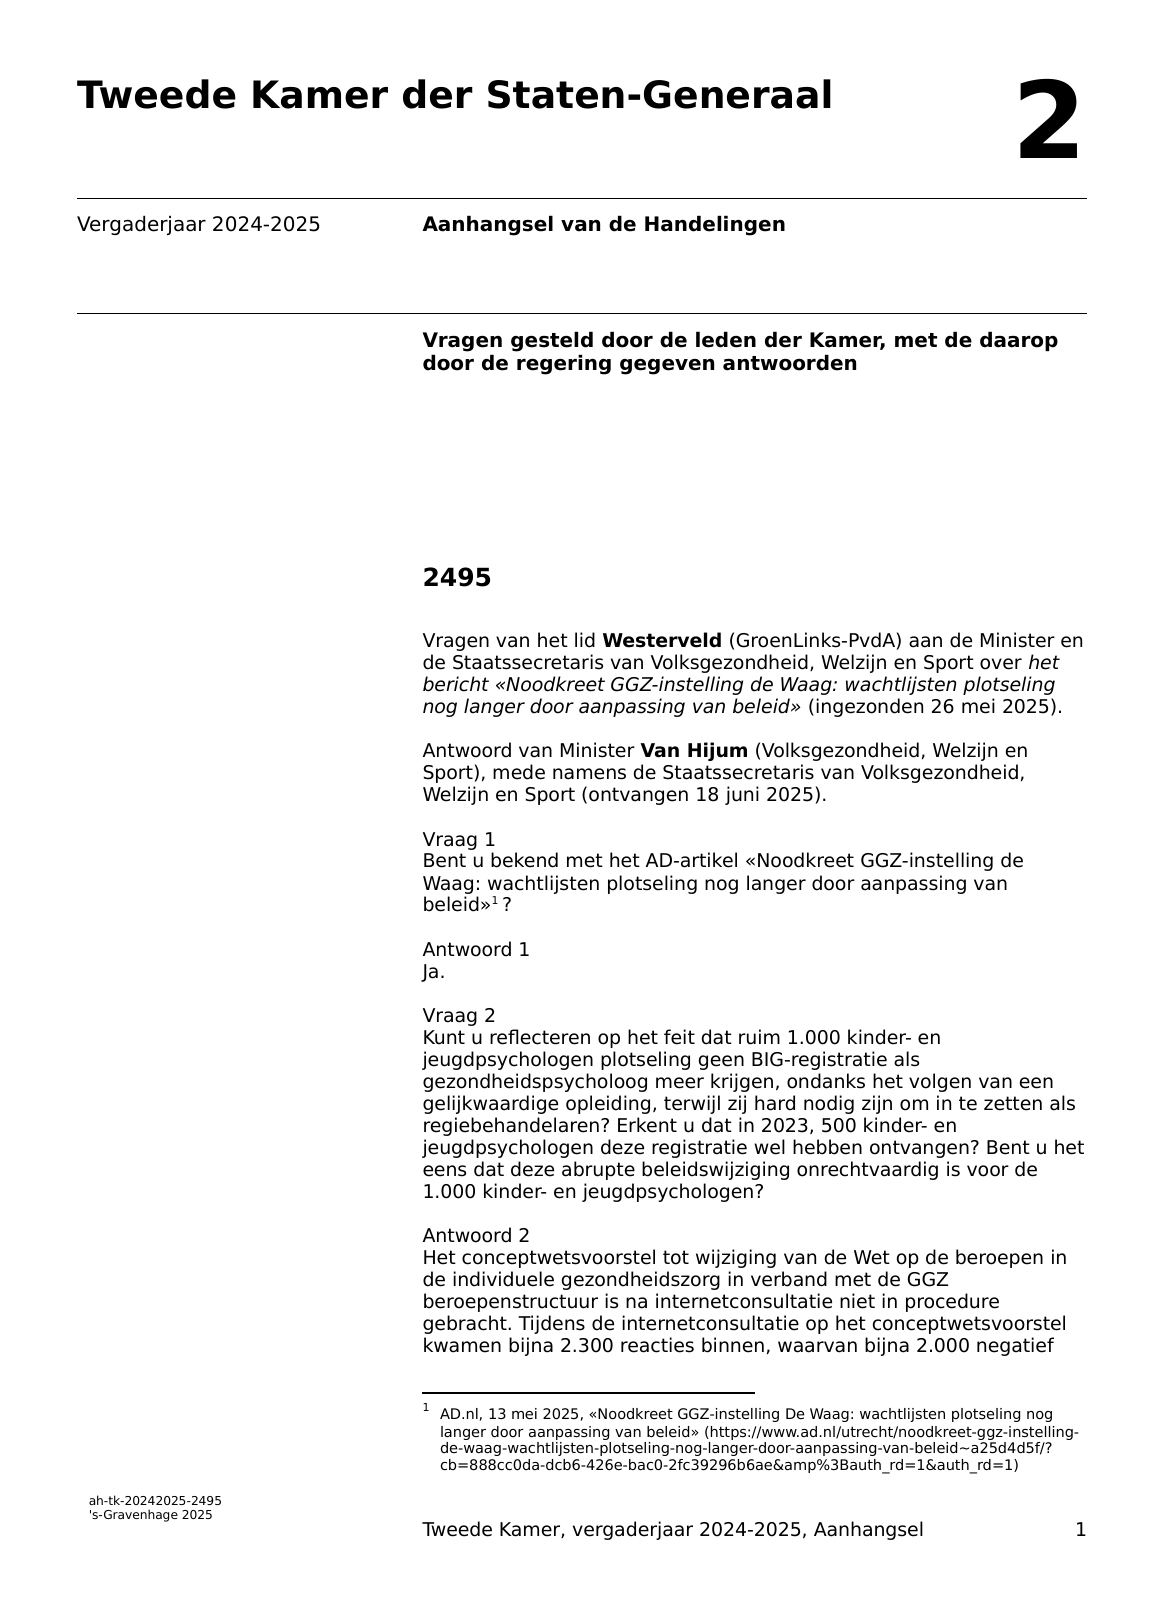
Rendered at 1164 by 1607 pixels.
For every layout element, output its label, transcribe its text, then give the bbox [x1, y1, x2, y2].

text 's-Gravenhage 2025 [88, 1508, 323, 1522]
table_cell Aanhangsel van de Handelingen [422, 199, 1087, 313]
text Antwoord 1 [422, 938, 1087, 961]
table_cell Vragen gesteld door de leden der Kamer, met de daarop door de regering gegeven antwoorden [422, 314, 1087, 375]
text Ja. [422, 961, 1087, 982]
text Antwoord 2 [422, 1225, 1087, 1247]
table_cell Vergaderjaar 2024-2025 [77, 199, 422, 313]
text Kunt u reflecteren op het feit dat ruim 1.000 kinder- en jeugdpsychologen plotseling geen BIG-registratie als gezondheidspsycholoog meer krijgen, ondanks het volgen van een gelijkwaardige opleiding, terwijl zij hard nodig zijn om in te zetten als regiebehandelaren? Erkent u dat in 2023, 500 kinder- en jeugdpsychologen deze registratie wel hebben ontvangen? Bent u het eens dat deze abrupte beleidswijziging onrechtvaardig is voor de 1.000 kinder- en jeugdpsychologen? [422, 1027, 1087, 1202]
text Het conceptwetsvoorstel tot wijziging van de Wet op de beroepen in de individuele gezondheidszorg in verband met de GGZ beroepenstructuur is na internetconsultatie niet in procedure gebracht. Tijdens de internetconsultatie op het conceptwetsvoorstel kwamen bijna 2.300 reacties binnen, waarvan bijna 2.000 negatief [422, 1247, 1087, 1357]
text Bent u bekend met het AD-artikel «Noodkreet GGZ-instelling de Waag: wachtlijsten plotseling nog langer door aanpassing van beleid»? [422, 850, 1087, 916]
table_cell [77, 314, 422, 375]
text Vraag 2 [422, 1005, 1087, 1027]
text ah-tk-20242025-2495 [88, 1494, 323, 1508]
text Vragen van het lid Westerveld (GroenLinks-PvdA) aan de Minister en de Staatssecretaris van Volksgezondheid, Welzijn en Sport over het bericht «Noodkreet GGZ-instelling de Waag: wachtlijsten plotseling nog langer door aanpassing van beleid» (ingezonden 26 mei 2025). [422, 630, 1087, 718]
text AD.nl, 13 mei 2025, «Noodkreet GGZ-instelling De Waag: wachtlijsten plotseling nog langer door aanpassing van beleid» (https://www.ad.nl/utrecht/noodkreet-ggz-instelling-de-waag-wachtlijsten-plotseling-nog-langer-door-aanpassing-van-beleid~a25d4d5f/?cb=888cc0da-dcb6-426e-bac0-2fc39296b6ae&amp%3Bauth_rd=1&auth_rd=1) [422, 1402, 1087, 1474]
text 2495 [422, 563, 1087, 592]
table_header 2 [886, 59, 1087, 198]
table_header Tweede Kamer der Staten-Generaal [77, 59, 886, 198]
text Antwoord van Minister Van Hijum (Volksgezondheid, Welzijn en Sport), mede namens de Staatssecretaris van Volksgezondheid, Welzijn en Sport (ontvangen 18 juni 2025). [422, 740, 1087, 806]
text Vraag 1 [422, 828, 1087, 850]
